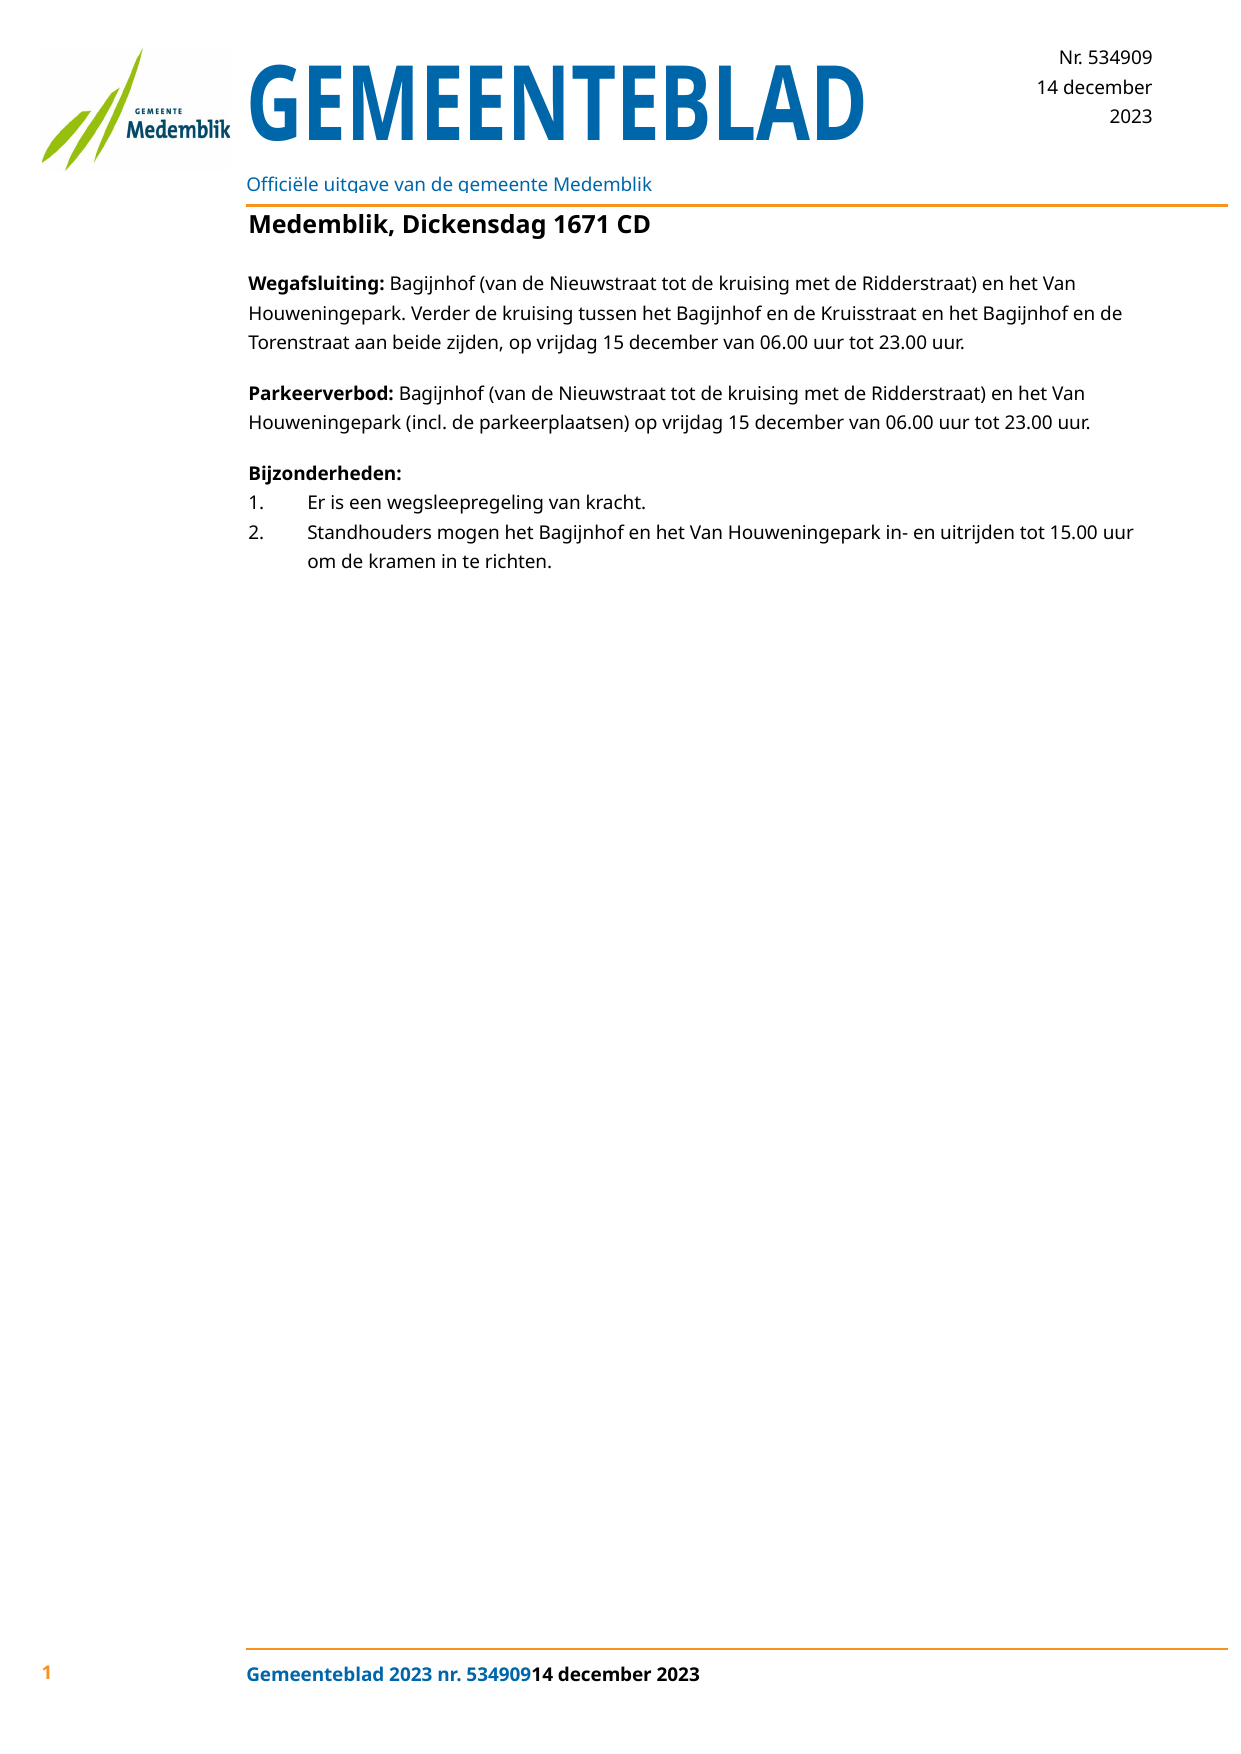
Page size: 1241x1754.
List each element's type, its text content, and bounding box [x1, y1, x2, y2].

picture [41, 47, 231, 172]
text Parkeerverbod: Bagijnhof (van de Nieuwstraat tot de kruising met de Ridderstraat) en het Van Houweningepark (incl. de parkeerplaatsen) op vrijdag 15 december van 06.00 uur tot 23.00 uur. [248, 380, 1152, 435]
list Er is een wegsleepregeling van kracht. [248, 489, 1152, 515]
text Bijzonderheden: [248, 460, 1152, 486]
list Standhouders mogen het Bagijnhof en het Van Houweningepark in- en uitrijden tot 15.00 uur om de kramen in te richten. [248, 519, 1152, 574]
text Medemblik, Dickensdag 1671 CD [248, 207, 1152, 241]
text Wegafsluiting: Bagijnhof (van de Nieuwstraat tot de kruising met de Ridderstraat) en het Van Houweningepark. Verder de kruising tussen het Bagijnhof en de Kruisstraat en het Bagijnhof en de Torenstraat aan beide zijden, op vrijdag 15 december van 06.00 uur tot 23.00 uur. [248, 270, 1152, 355]
